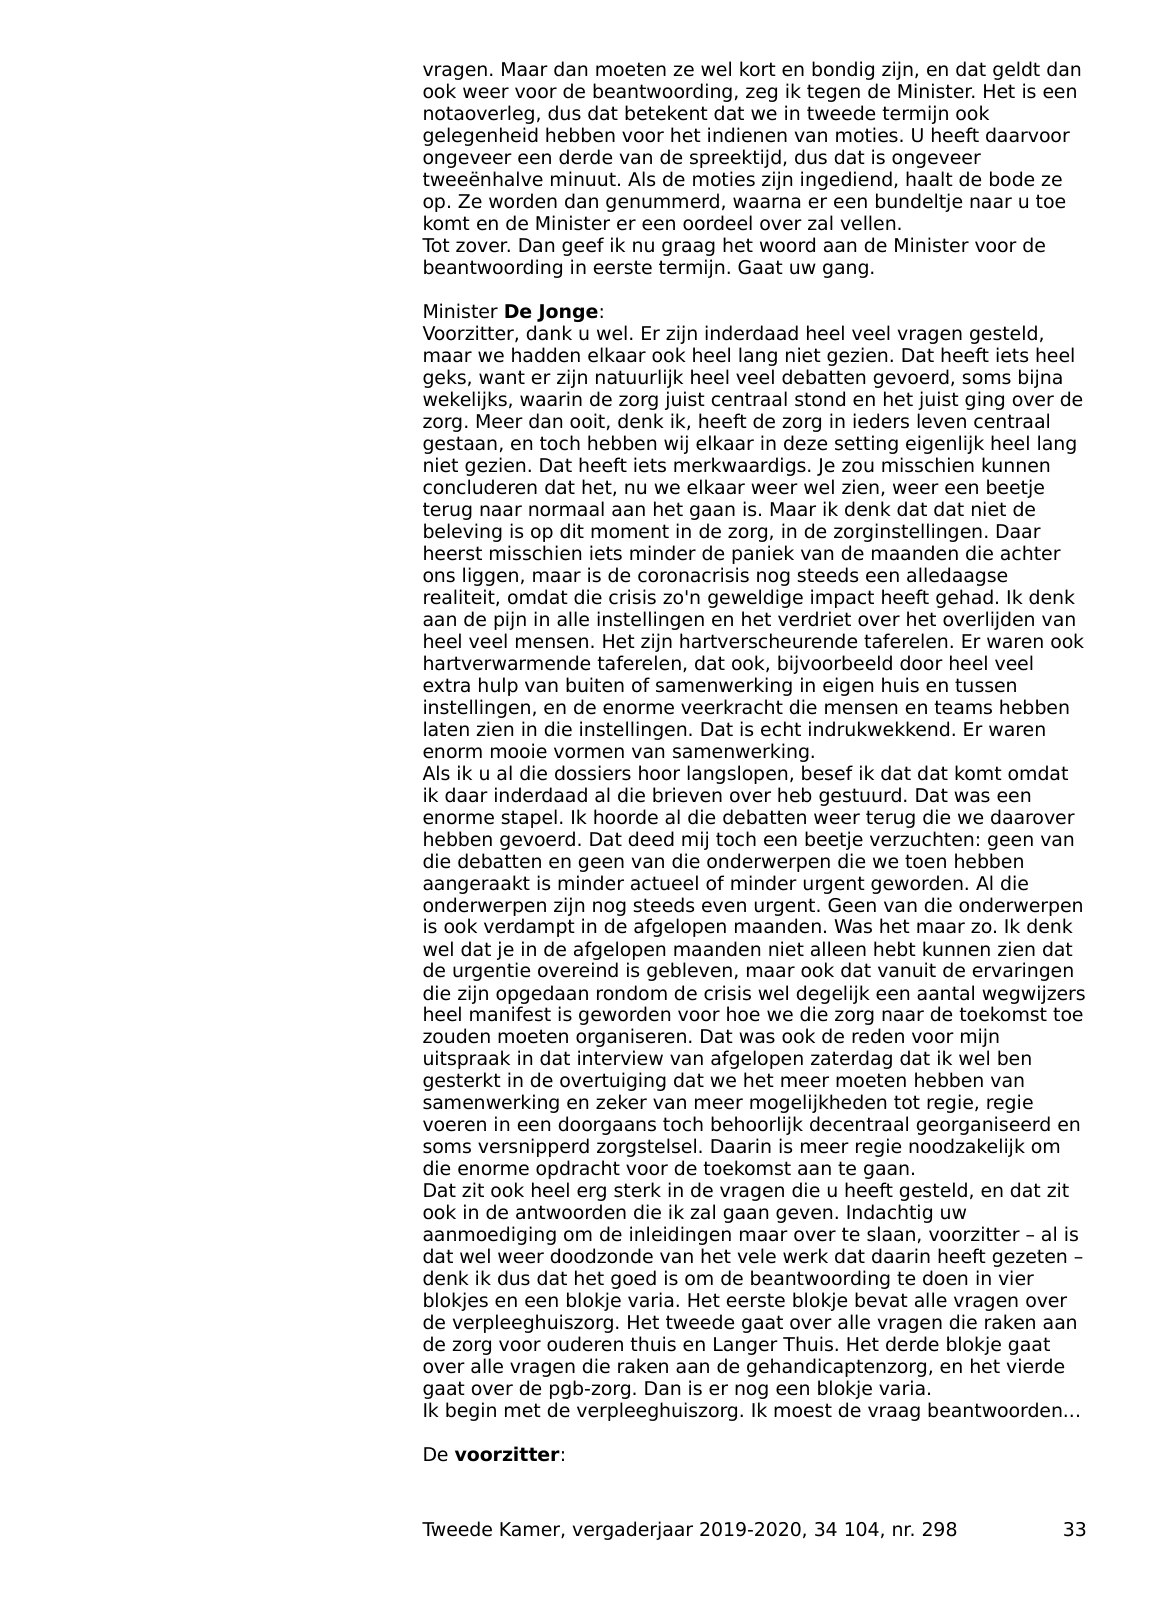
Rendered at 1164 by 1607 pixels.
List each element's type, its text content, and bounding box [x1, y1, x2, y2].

text vragen. Maar dan moeten ze wel kort en bondig zijn, en dat geldt dan ook weer voor de beantwoording, zeg ik tegen de Minister. Het is een notaoverleg, dus dat betekent dat we in tweede termijn ook gelegenheid hebben voor het indienen van moties. U heeft daarvoor ongeveer een derde van de spreektijd, dus dat is ongeveer tweeënhalve minuut. Als de moties zijn ingediend, haalt de bode ze op. Ze worden dan genummerd, waarna er een bundeltje naar u toe komt en de Minister er een oordeel over zal vellen. [422, 59, 1087, 235]
text De voorzitter: [422, 1444, 1087, 1466]
text Dat zit ook heel erg sterk in de vragen die u heeft gesteld, en dat zit ook in de antwoorden die ik zal gaan geven. Indachtig uw aanmoediging om de inleidingen maar over te slaan, voorzitter – al is dat wel weer doodzonde van het vele werk dat daarin heeft gezeten – denk ik dus dat het goed is om de beantwoording te doen in vier blokjes en een blokje varia. Het eerste blokje bevat alle vragen over de verpleeghuiszorg. Het tweede gaat over alle vragen die raken aan de zorg voor ouderen thuis en Langer Thuis. Het derde blokje gaat over alle vragen die raken aan de gehandicaptenzorg, en het vierde gaat over de pgb-zorg. Dan is er nog een blokje varia. [422, 1180, 1087, 1400]
text Voorzitter, dank u wel. Er zijn inderdaad heel veel vragen gesteld, maar we hadden elkaar ook heel lang niet gezien. Dat heeft iets heel geks, want er zijn natuurlijk heel veel debatten gevoerd, soms bijna wekelijks, waarin de zorg juist centraal stond en het juist ging over de zorg. Meer dan ooit, denk ik, heeft de zorg in ieders leven centraal gestaan, en toch hebben wij elkaar in deze setting eigenlijk heel lang niet gezien. Dat heeft iets merkwaardigs. Je zou misschien kunnen concluderen dat het, nu we elkaar weer wel zien, weer een beetje terug naar normaal aan het gaan is. Maar ik denk dat dat niet de beleving is op dit moment in de zorg, in de zorginstellingen. Daar heerst misschien iets minder de paniek van de maanden die achter ons liggen, maar is de coronacrisis nog steeds een alledaagse realiteit, omdat die crisis zo'n geweldige impact heeft gehad. Ik denk aan de pijn in alle instellingen en het verdriet over het overlijden van heel veel mensen. Het zijn hartverscheurende taferelen. Er waren ook hartverwarmende taferelen, dat ook, bijvoorbeeld door heel veel extra hulp van buiten of samenwerking in eigen huis en tussen instellingen, en de enorme veerkracht die mensen en teams hebben laten zien in die instellingen. Dat is echt indrukwekkend. Er waren enorm mooie vormen van samenwerking. [422, 323, 1087, 763]
text Als ik u al die dossiers hoor langslopen, besef ik dat dat komt omdat ik daar inderdaad al die brieven over heb gestuurd. Dat was een enorme stapel. Ik hoorde al die debatten weer terug die we daarover hebben gevoerd. Dat deed mij toch een beetje verzuchten: geen van die debatten en geen van die onderwerpen die we toen hebben aangeraakt is minder actueel of minder urgent geworden. Al die onderwerpen zijn nog steeds even urgent. Geen van die onderwerpen is ook verdampt in de afgelopen maanden. Was het maar zo. Ik denk wel dat je in de afgelopen maanden niet alleen hebt kunnen zien dat de urgentie overeind is gebleven, maar ook dat vanuit de ervaringen die zijn opgedaan rondom de crisis wel degelijk een aantal wegwijzers heel manifest is geworden voor hoe we die zorg naar de toekomst toe zouden moeten organiseren. Dat was ook de reden voor mijn uitspraak in dat interview van afgelopen zaterdag dat ik wel ben gesterkt in de overtuiging dat we het meer moeten hebben van samenwerking en zeker van meer mogelijkheden tot regie, regie voeren in een doorgaans toch behoorlijk decentraal georganiseerd en soms versnipperd zorgstelsel. Daarin is meer regie noodzakelijk om die enorme opdracht voor de toekomst aan te gaan. [422, 763, 1087, 1180]
text Minister De Jonge: [422, 301, 1087, 323]
text Tot zover. Dan geef ik nu graag het woord aan de Minister voor de beantwoording in eerste termijn. Gaat uw gang. [422, 235, 1087, 279]
text Ik begin met de verpleeghuiszorg. Ik moest de vraag beantwoorden... [422, 1400, 1087, 1422]
